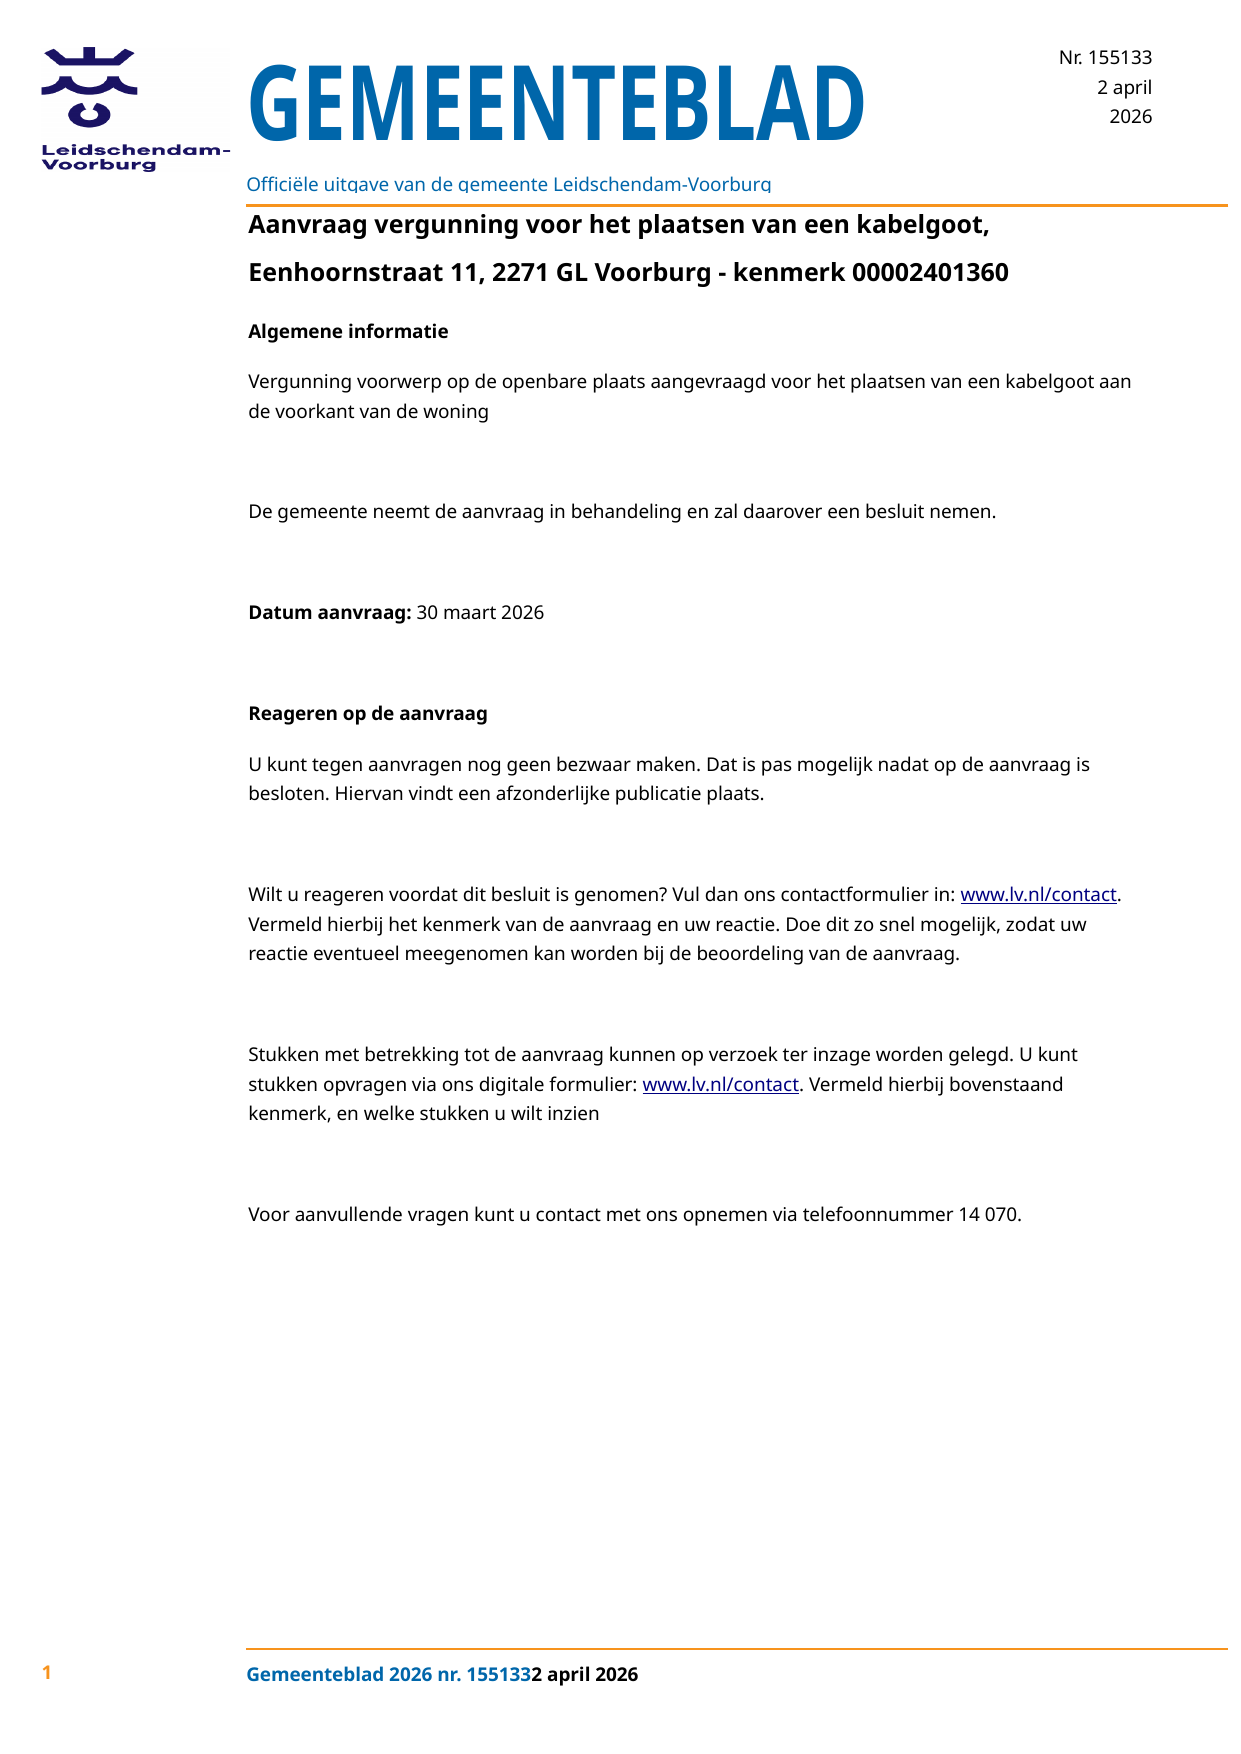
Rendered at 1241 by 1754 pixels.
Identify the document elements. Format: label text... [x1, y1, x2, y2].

text U kunt tegen aanvragen nog geen bezwaar maken. Dat is pas mogelijk nadat op de aanvraag is besloten. Hiervan vindt een afzonderlijke publicatie plaats. [248, 751, 1152, 806]
text Aanvraag vergunning voor het plaatsen van een kabelgoot, Eenhoornstraat 11, 2271 GL Voorburg - kenmerk 00002401360 [248, 207, 1152, 288]
text De gemeente neemt de aanvraag in behandeling en zal daarover een besluit nemen. [248, 499, 1152, 524]
text Algemene informatie [248, 318, 1152, 344]
text Reageren op de aanvraag [248, 700, 1152, 726]
picture [41, 47, 231, 172]
text Datum aanvraag: 30 maart 2026 [248, 599, 1152, 625]
text Voor aanvullende vragen kunt u contact met ons opnemen via telefoonnummer 14 070. [248, 1201, 1152, 1227]
text Wilt u reageren voordat dit besluit is genomen? Vul dan ons contactformulier in: www.lv.nl/contact. Vermeld hierbij het kenmerk van de aanvraag en uw reactie. Doe dit zo snel mogelijk, zodat uw reactie eventueel meegenomen kan worden bij de beoordeling van de aanvraag. [248, 881, 1152, 966]
text Vergunning voorwerp op de openbare plaats aangevraagd voor het plaatsen van een kabelgoot aan de voorkant van de woning [248, 368, 1152, 424]
text Stukken met betrekking tot de aanvraag kunnen op verzoek ter inzage worden gelegd. U kunt stukken opvragen via ons digitale formulier: www.lv.nl/contact. Vermeld hierbij bovenstaand kenmerk, en welke stukken u wilt inzien [248, 1041, 1152, 1126]
